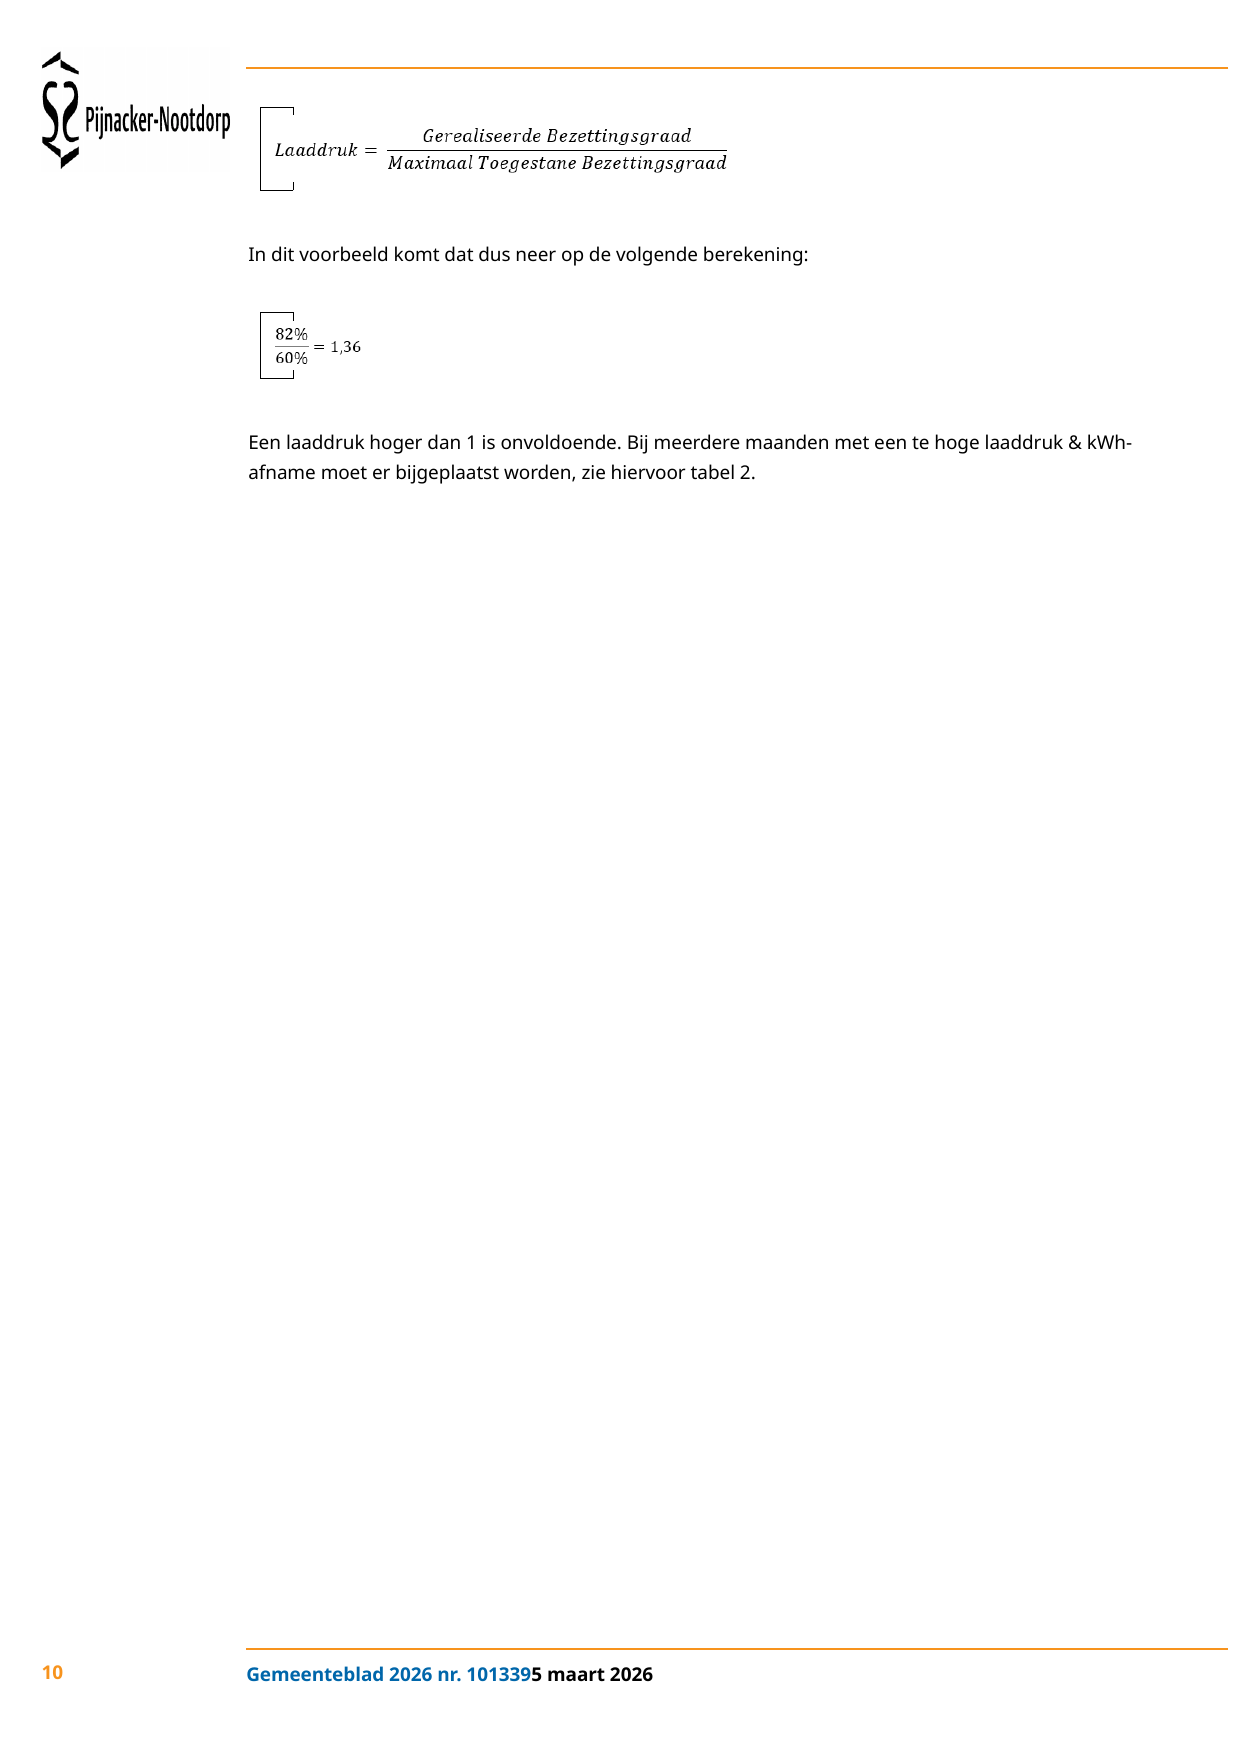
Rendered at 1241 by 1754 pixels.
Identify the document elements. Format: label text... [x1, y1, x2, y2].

text Een laaddruk hoger dan 1 is onvoldoende. Bij meerdere maanden met een te hoge laaddruk & kWh-afname moet er bijgeplaatst worden, zie hiervoor tabel 2. [248, 429, 1152, 485]
picture [268, 115, 742, 182]
picture [41, 47, 231, 172]
picture [268, 321, 387, 370]
text In dit voorbeeld komt dat dus neer op de volgende berekening: [248, 241, 1152, 267]
